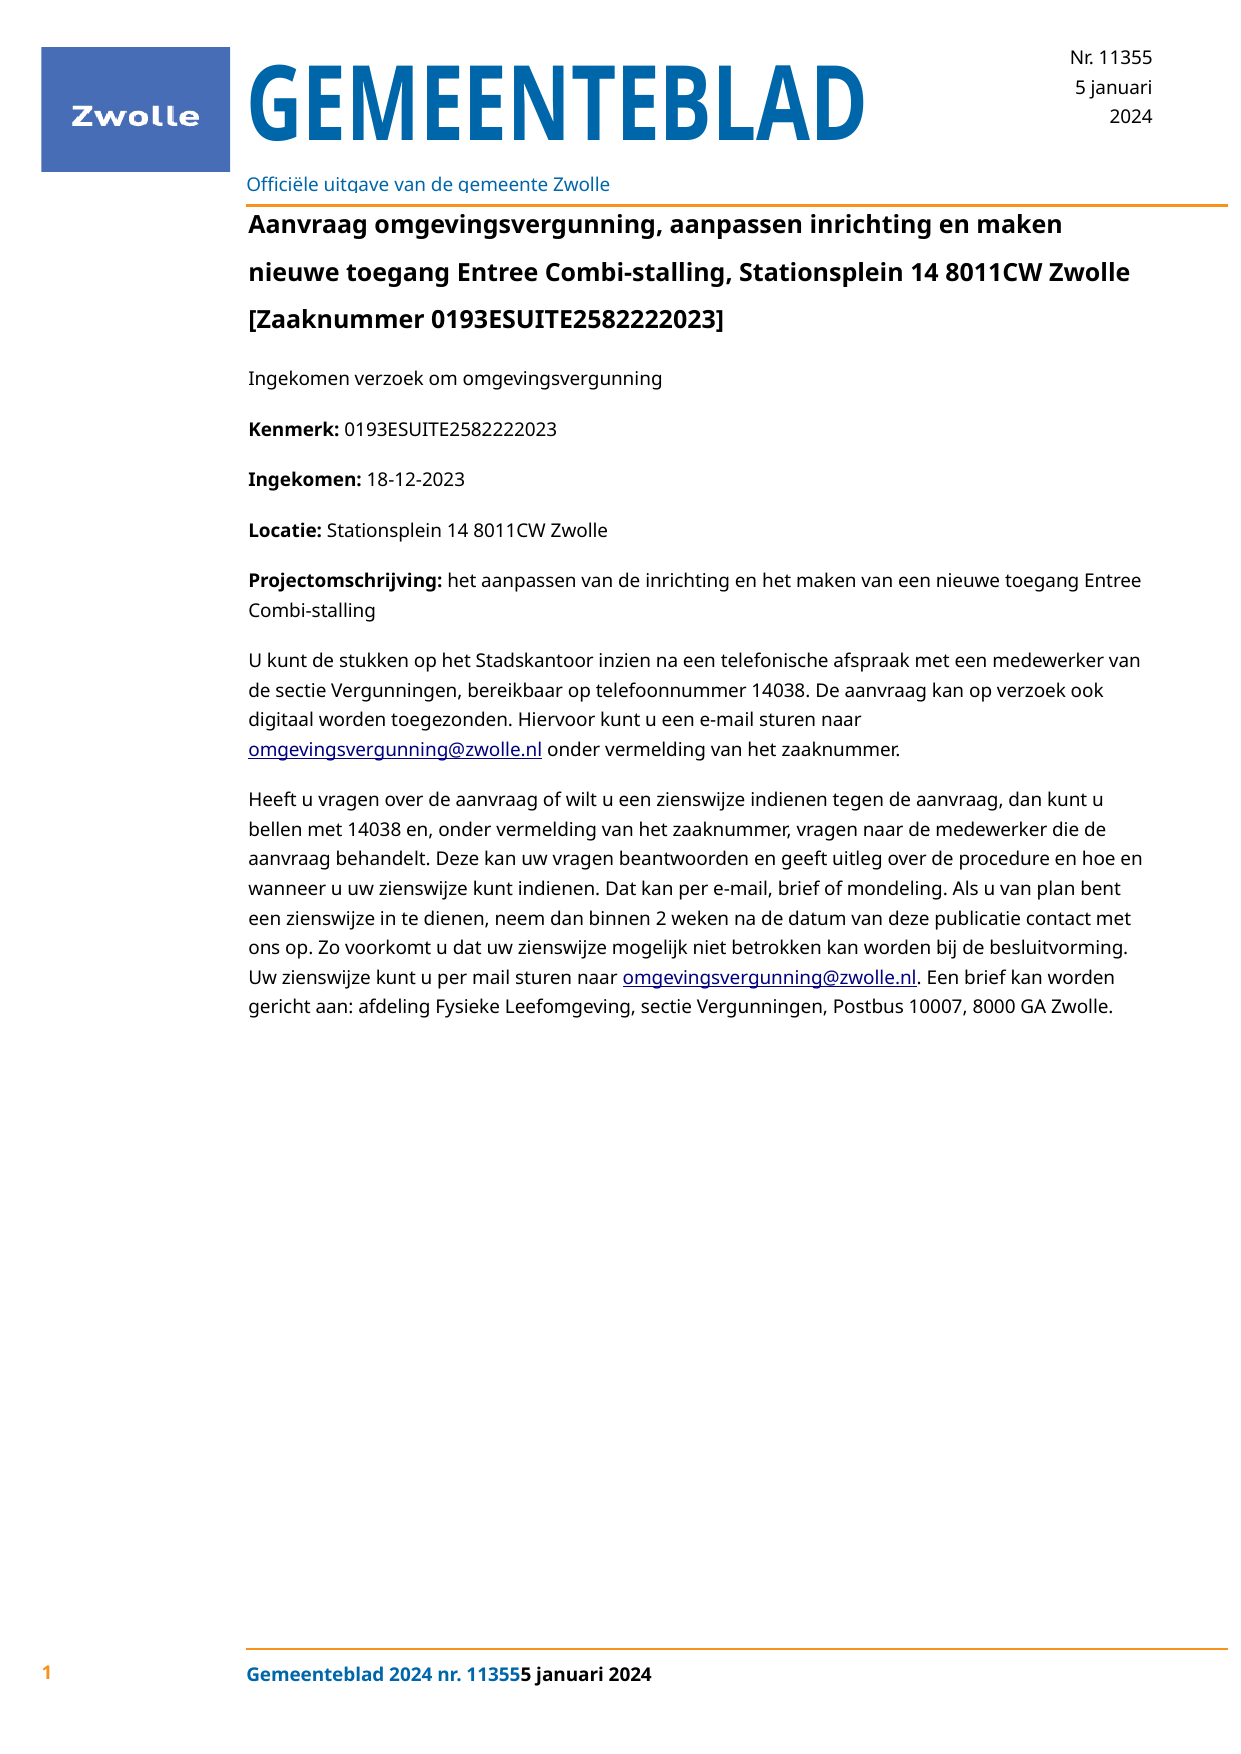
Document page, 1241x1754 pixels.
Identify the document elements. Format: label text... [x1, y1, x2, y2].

text Ingekomen verzoek om omgevingsvergunning [248, 366, 1152, 391]
picture [41, 47, 231, 172]
text Locatie: Stationsplein 14 8011CW Zwolle [248, 517, 1152, 542]
text Kenmerk: 0193ESUITE2582222023 [248, 416, 1152, 442]
text Ingekomen: 18-12-2023 [248, 466, 1152, 492]
text Projectomschrijving: het aanpassen van de inrichting en het maken van een nieuwe toegang Entree Combi-stalling [248, 567, 1152, 622]
text U kunt de stukken op het Stadskantoor inzien na een telefonische afspraak met een medewerker van de sectie Vergunningen, bereikbaar op telefoonnummer 14038. De aanvraag kan op verzoek ook digitaal worden toegezonden. Hiervoor kunt u een e-mail sturen naar omgevingsvergunning@zwolle.nl onder vermelding van het zaaknummer. [248, 647, 1152, 762]
text Heeft u vragen over de aanvraag of wilt u een zienswijze indienen tegen de aanvraag, dan kunt u bellen met 14038 en, onder vermelding van het zaaknummer, vragen naar de medewerker die de aanvraag behandelt. Deze kan uw vragen beantwoorden en geeft uitleg over de procedure en hoe en wanneer u uw zienswijze kunt indienen. Dat kan per e-mail, brief of mondeling. Als u van plan bent een zienswijze in te dienen, neem dan binnen 2 weken na de datum van deze publicatie contact met ons op. Zo voorkomt u dat uw zienswijze mogelijk niet betrokken kan worden bij de besluitvorming. Uw zienswijze kunt u per mail sturen naar omgevingsvergunning@zwolle.nl. Een brief kan worden gericht aan: afdeling Fysieke Leefomgeving, sectie Vergunningen, Postbus 10007, 8000 GA Zwolle. [248, 786, 1152, 1019]
text Aanvraag omgevingsvergunning, aanpassen inrichting en maken nieuwe toegang Entree Combi-stalling, Stationsplein 14 8011CW Zwolle [Zaaknummer 0193ESUITE2582222023] [248, 207, 1152, 336]
